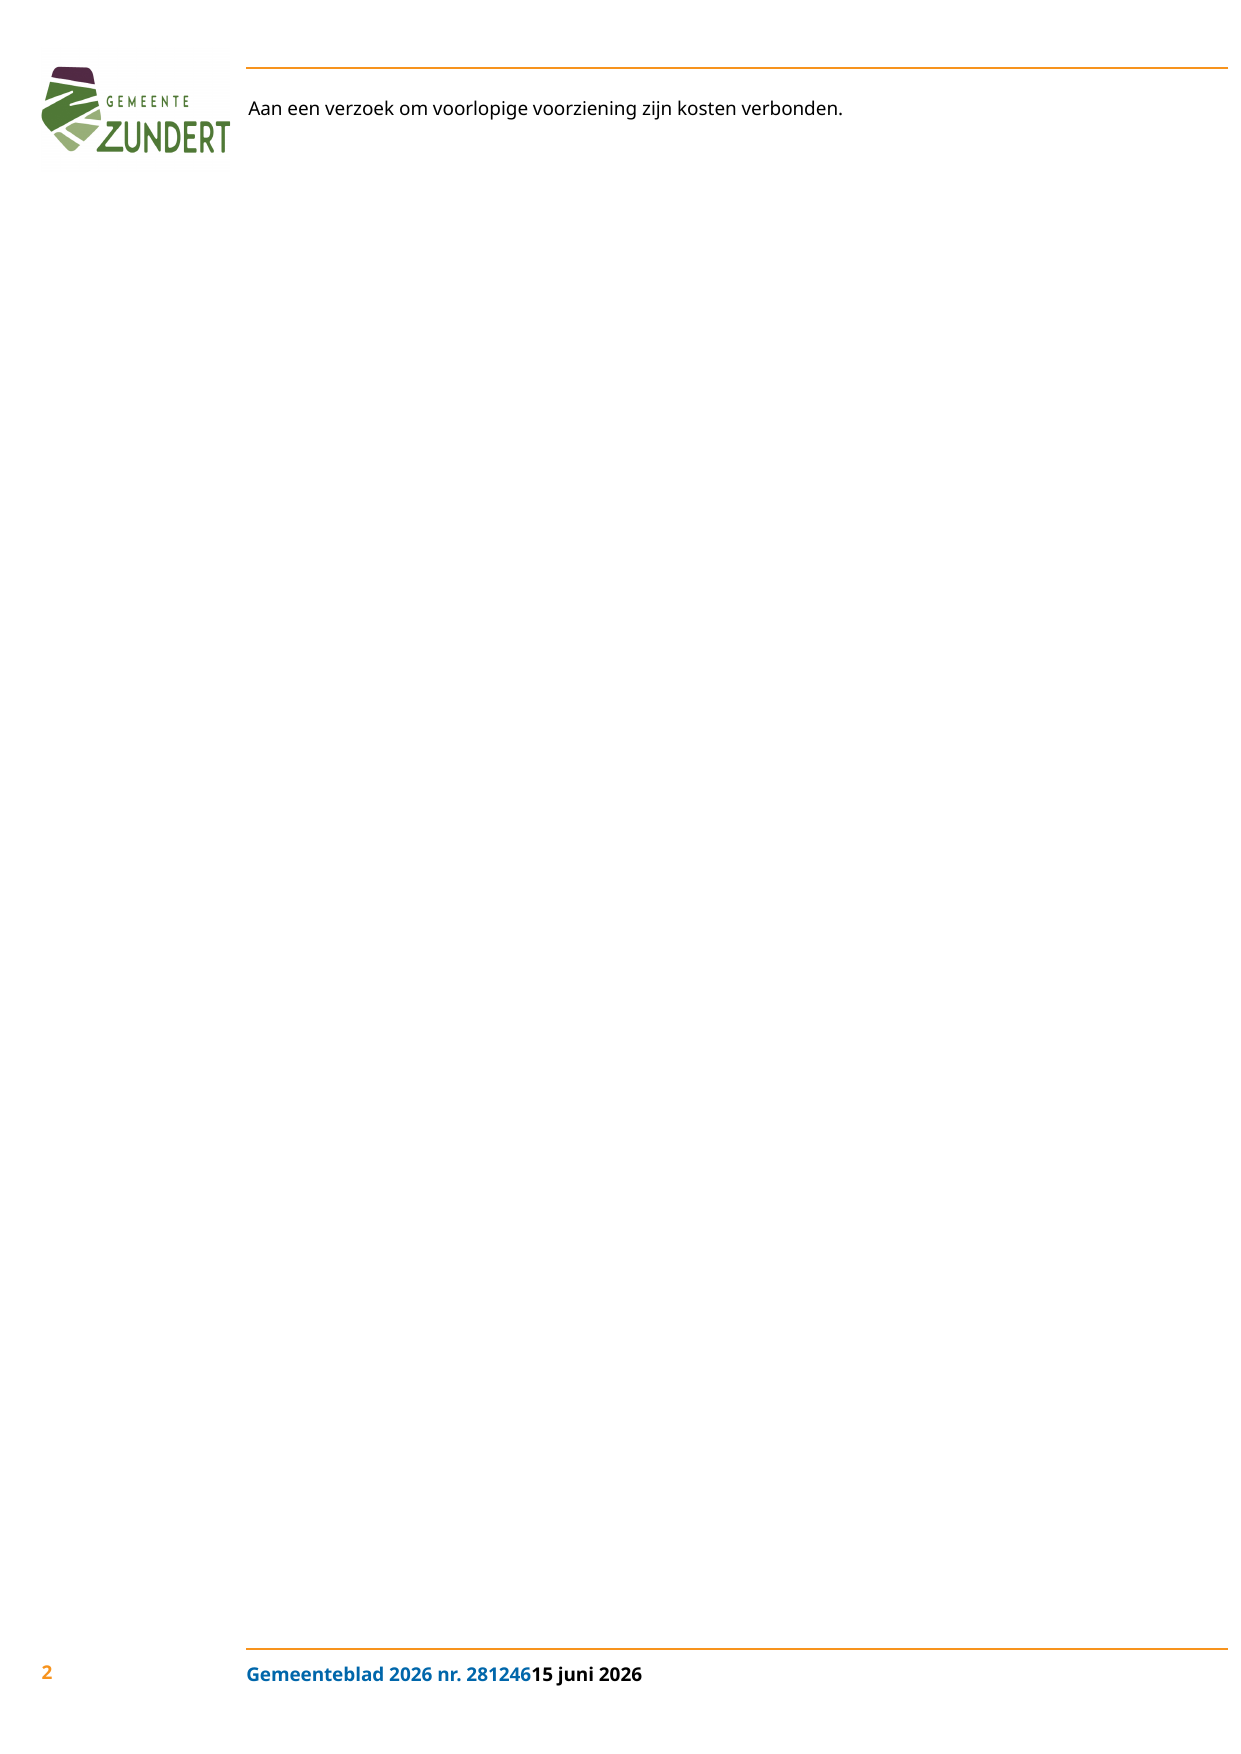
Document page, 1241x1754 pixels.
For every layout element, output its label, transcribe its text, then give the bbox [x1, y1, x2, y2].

text Aan een verzoek om voorlopige voorziening zijn kosten verbonden. [248, 95, 1152, 121]
picture [41, 47, 231, 172]
